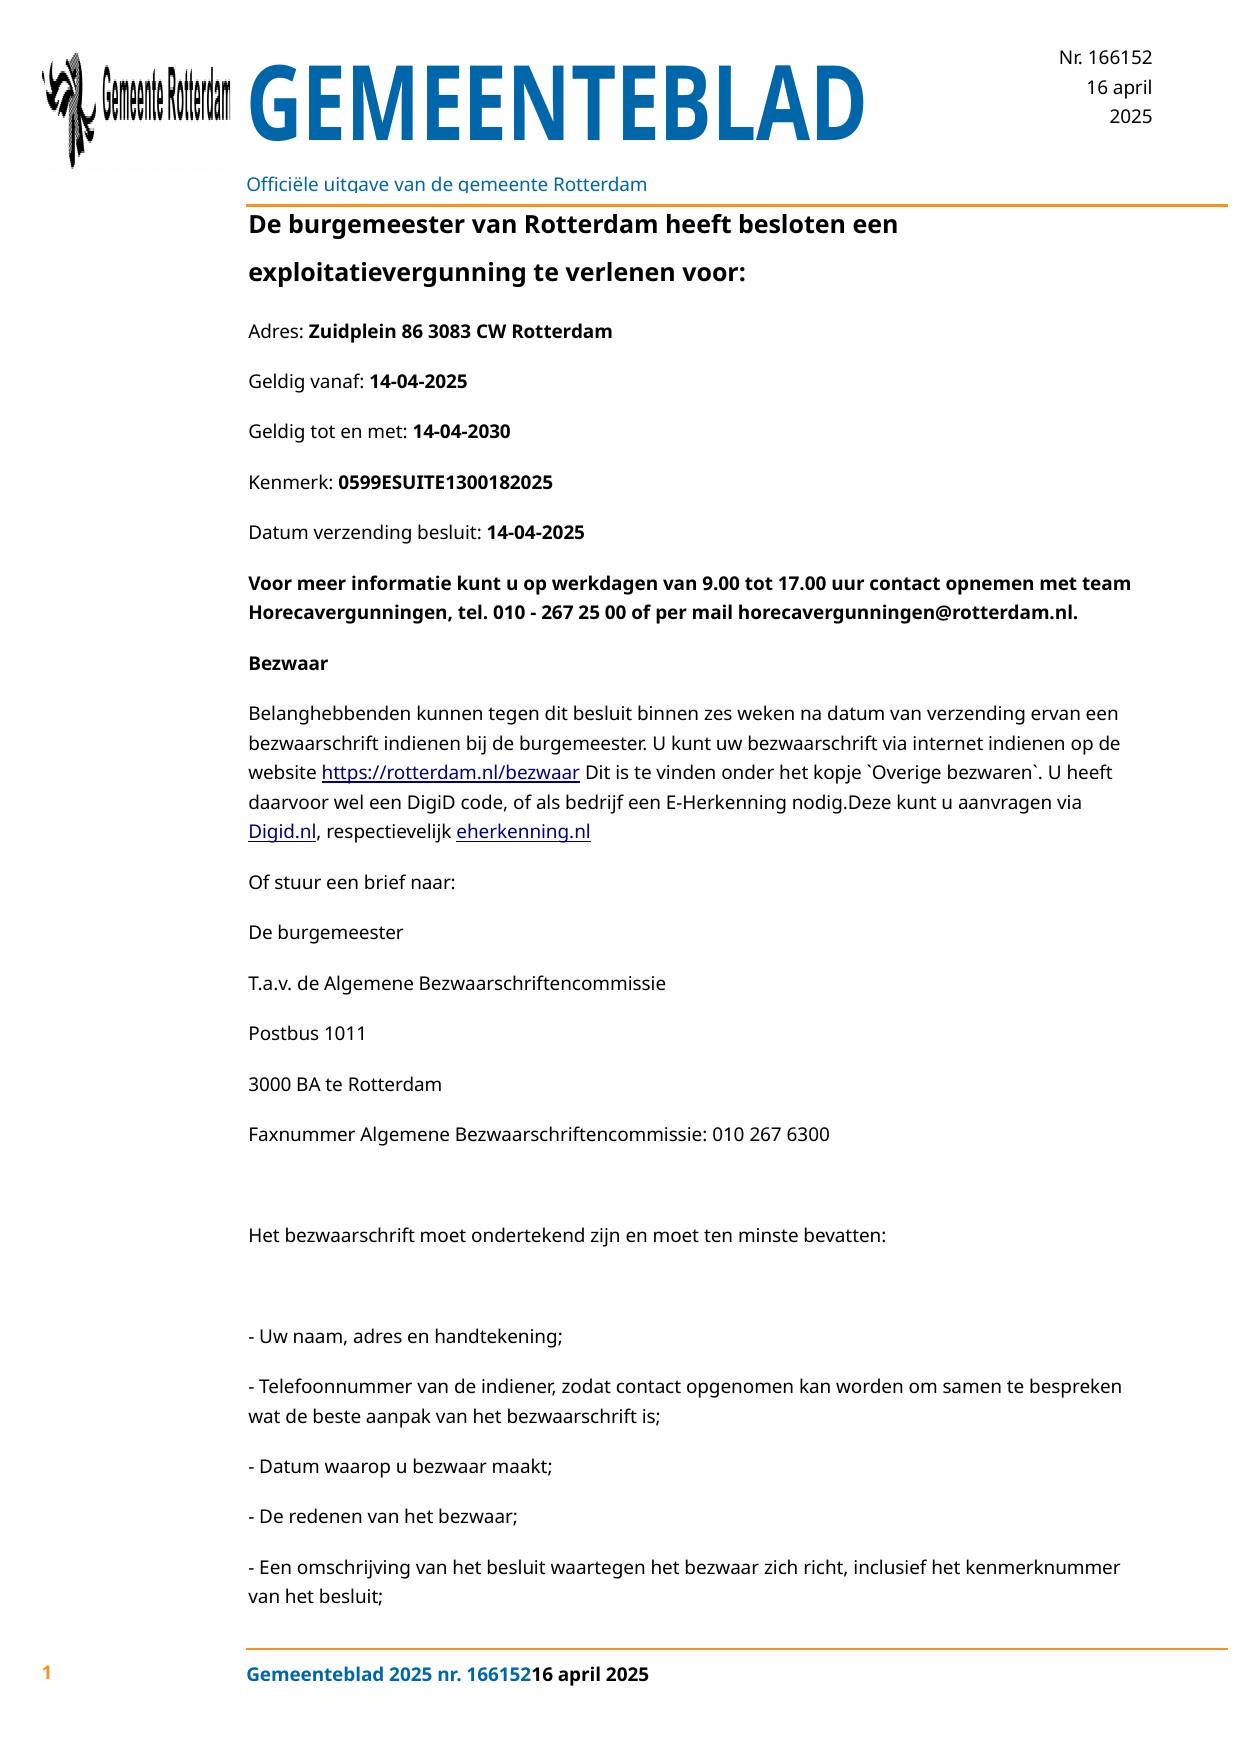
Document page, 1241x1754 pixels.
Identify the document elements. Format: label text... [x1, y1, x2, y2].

text Geldig vanaf: 14-04-2025 [248, 368, 1152, 394]
text De burgemeester van Rotterdam heeft besloten een exploitatievergunning te verlenen voor: [248, 207, 1152, 288]
text - Uw naam, adres en handtekening; [248, 1323, 1152, 1349]
text Het bezwaarschrift moet ondertekend zijn en moet ten minste bevatten: [248, 1222, 1152, 1248]
text Adres: Zuidplein 86 3083 CW Rotterdam [248, 318, 1152, 344]
text Kenmerk: 0599ESUITE1300182025 [248, 469, 1152, 495]
text Faxnummer Algemene Bezwaarschriftencommissie: 010 267 6300 [248, 1121, 1152, 1147]
text 3000 BA te Rotterdam [248, 1071, 1152, 1097]
text Geldig tot en met: 14-04-2030 [248, 419, 1152, 444]
text - Een omschrijving van het besluit waartegen het bezwaar zich richt, inclusief het kenmerknummer van het besluit; [248, 1554, 1152, 1609]
picture [41, 47, 231, 172]
text Postbus 1011 [248, 1020, 1152, 1046]
text Bezwaar [248, 650, 1152, 676]
text - De redenen van het bezwaar; [248, 1504, 1152, 1529]
text T.a.v. de Algemene Bezwaarschriftencommissie [248, 970, 1152, 996]
text Belanghebbenden kunnen tegen dit besluit binnen zes weken na datum van verzending ervan een bezwaarschrift indienen bij de burgemeester. U kunt uw bezwaarschrift via internet indienen op de website https://rotterdam.nl/bezwaar Dit is te vinden onder het kopje `Overige bezwaren`. U heeft daarvoor wel een DigiD code, of als bedrijf een E-Herkenning nodig.Deze kunt u aanvragen via Digid.nl, respectievelijk eherkenning.nl [248, 700, 1152, 844]
text Of stuur een brief naar: [248, 869, 1152, 895]
text Datum verzending besluit: 14-04-2025 [248, 519, 1152, 545]
text - Telefoonnummer van de indiener, zodat contact opgenomen kan worden om samen te bespreken wat de beste aanpak van het bezwaarschrift is; [248, 1373, 1152, 1429]
text De burgemeester [248, 919, 1152, 945]
text - Datum waarop u bezwaar maakt; [248, 1453, 1152, 1479]
text Voor meer informatie kunt u op werkdagen van 9.00 tot 17.00 uur contact opnemen met team Horecavergunningen, tel. 010 - 267 25 00 of per mail horecavergunningen@rotterdam.nl. [248, 570, 1152, 625]
